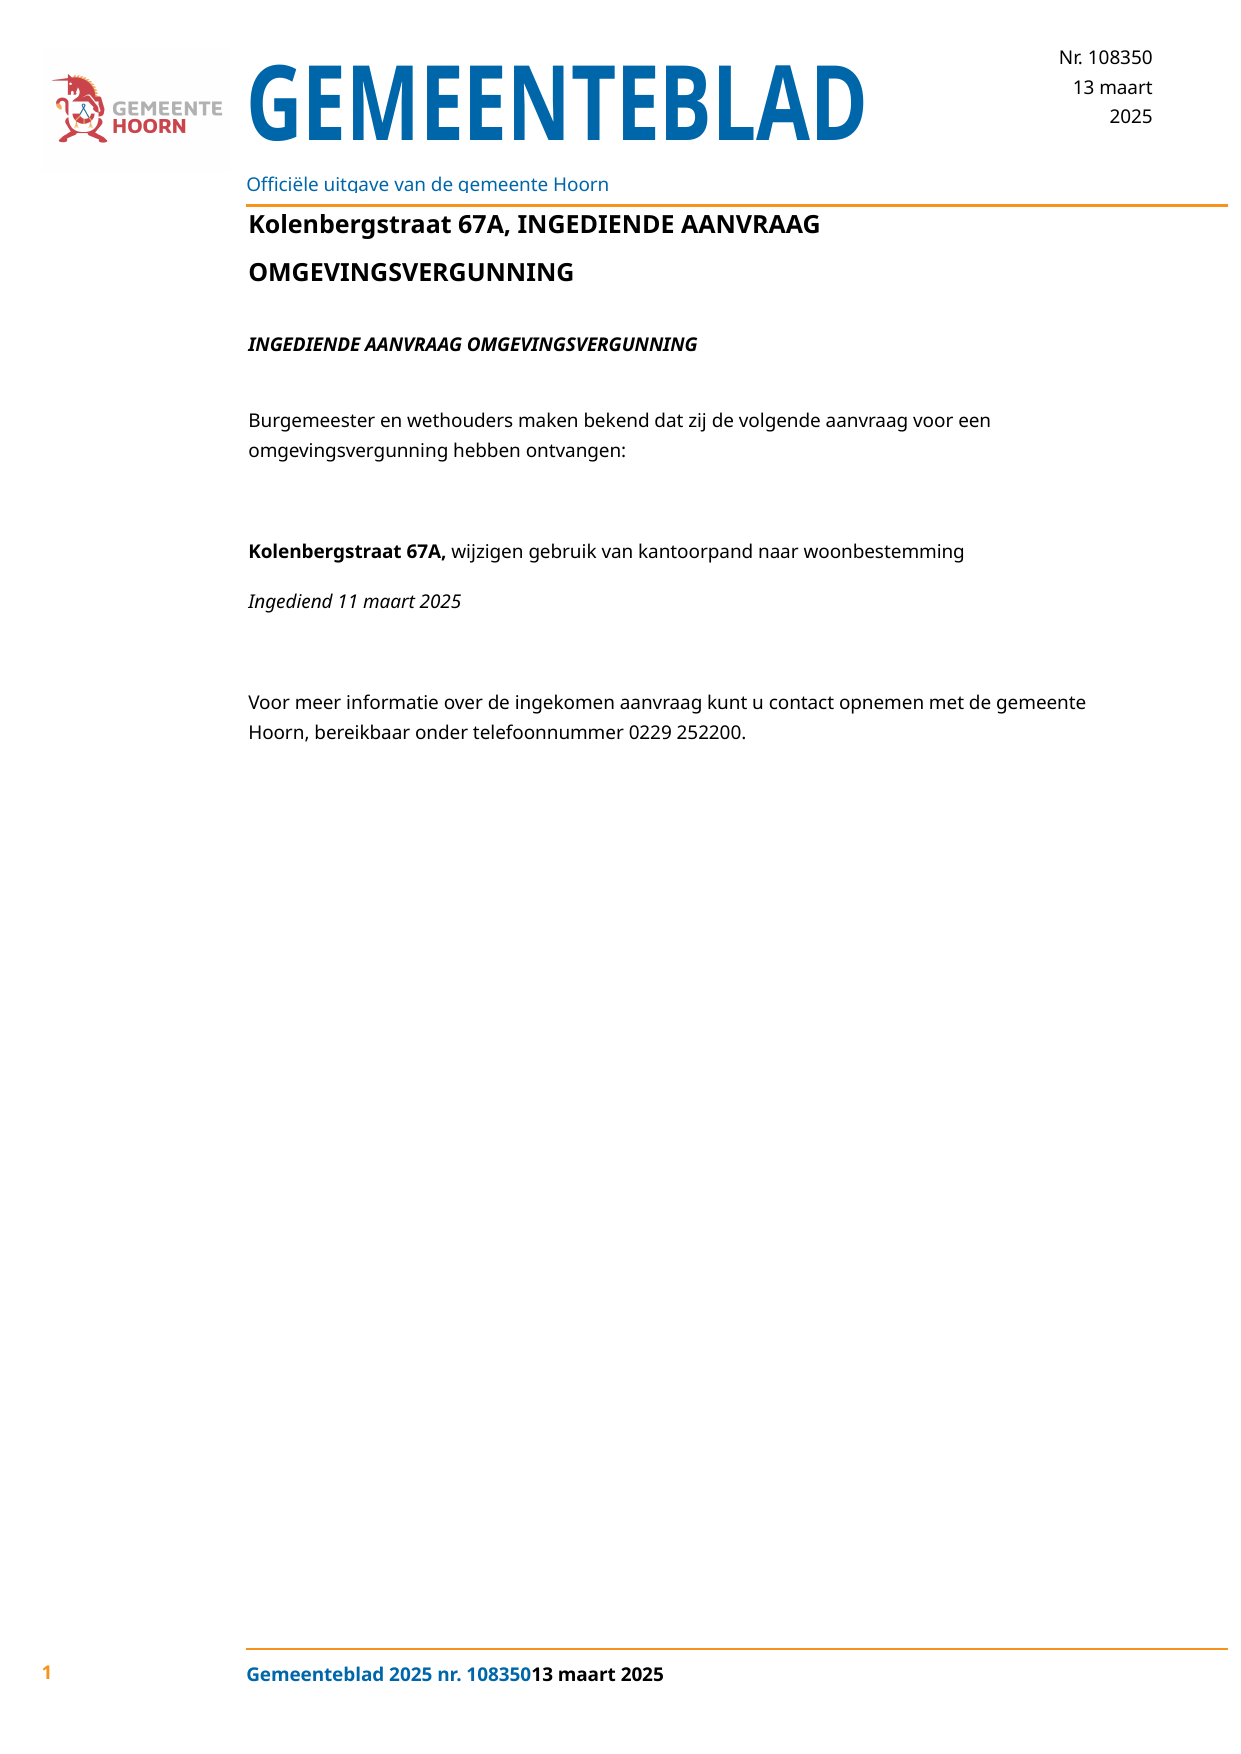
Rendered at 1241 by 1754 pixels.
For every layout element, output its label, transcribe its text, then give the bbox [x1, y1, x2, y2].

text Burgemeester en wethouders maken bekend dat zij de volgende aanvraag voor een omgevingsvergunning hebben ontvangen: [248, 408, 1152, 463]
text INGEDIENDE AANVRAAG OMGEVINGSVERGUNNING [248, 331, 1152, 357]
text Voor meer informatie over de ingekomen aanvraag kunt u contact opnemen met de gemeente Hoorn, bereikbaar onder telefoonnummer 0229 252200. [248, 689, 1152, 744]
picture [41, 47, 231, 172]
text Kolenbergstraat 67A, INGEDIENDE AANVRAAG OMGEVINGSVERGUNNING [248, 207, 1152, 288]
text Kolenbergstraat 67A, wijzigen gebruik van kantoorpand naar woonbestemming [248, 538, 1152, 564]
text Ingediend 11 maart 2025 [248, 588, 1152, 614]
